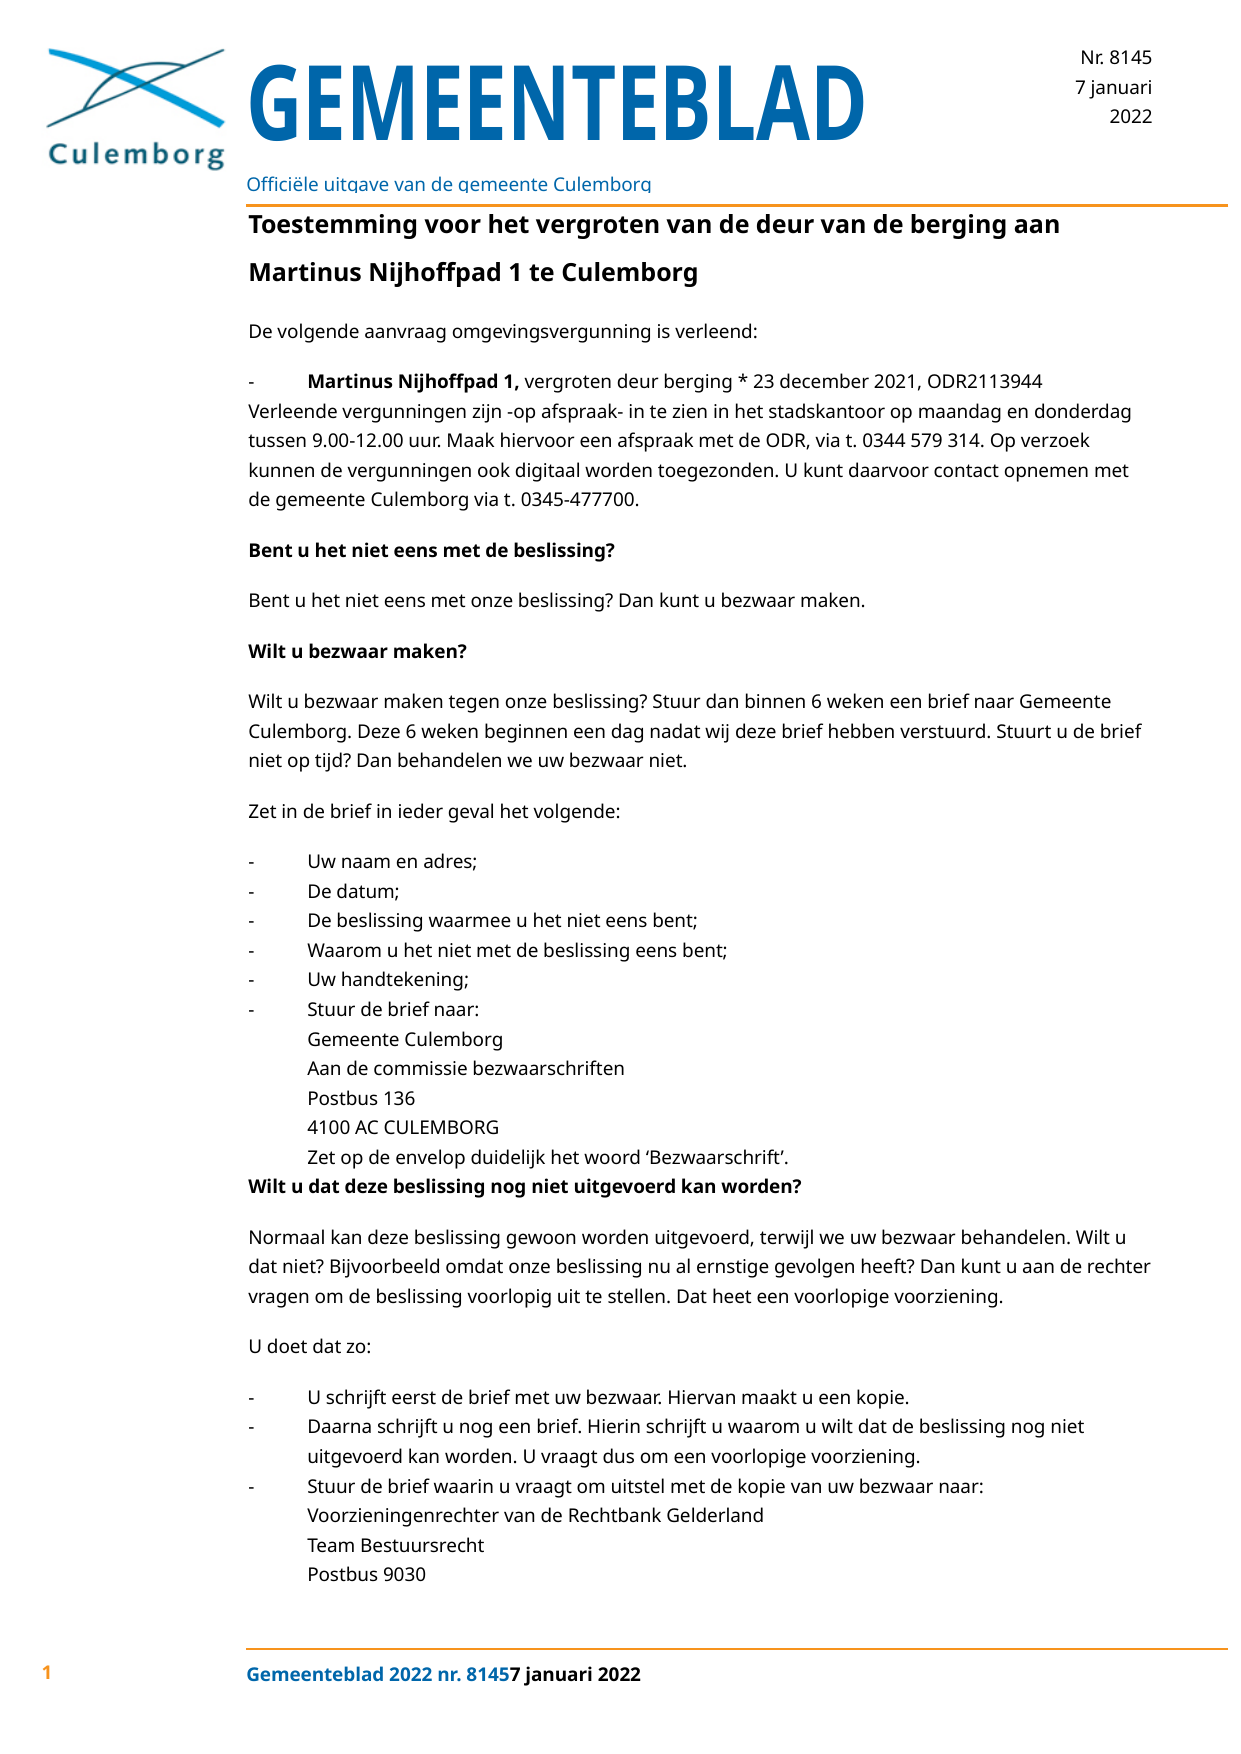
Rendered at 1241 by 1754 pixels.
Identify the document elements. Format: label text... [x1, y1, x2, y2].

list Stuur de brief naar: [248, 996, 1152, 1022]
list De datum; [248, 878, 1152, 904]
text Verleende vergunningen zijn -op afspraak- in te zien in het stadskantoor op maandag en donderdag tussen 9.00-12.00 uur. Maak hiervoor een afspraak met de ODR, via t. 0344 579 314. Op verzoek kunnen de vergunningen ook digitaal worden toegezonden. U kunt daarvoor contact opnemen met de gemeente Culemborg via t. 0345-477700. [248, 398, 1152, 512]
list 4100 AC CULEMBORG [248, 1114, 1152, 1140]
list Daarna schrijft u nog een brief. Hierin schrijft u waarom u wilt dat de beslissing nog niet uitgevoerd kan worden. U vraagt dus om een voorlopige voorziening. [248, 1414, 1152, 1469]
text Normaal kan deze beslissing gewoon worden uitgevoerd, terwijl we uw bezwaar behandelen. Wilt u dat niet? Bijvoorbeeld omdat onze beslissing nu al ernstige gevolgen heeft? Dan kunt u aan de rechter vragen om de beslissing voorlopig uit te stellen. Dat heet een voorlopige voorziening. [248, 1224, 1152, 1309]
text De volgende aanvraag omgevingsvergunning is verleend: [248, 318, 1152, 344]
text U doet dat zo: [248, 1334, 1152, 1359]
list Postbus 136 [248, 1085, 1152, 1111]
list Waarom u het niet met de beslissing eens bent; [248, 937, 1152, 963]
picture [41, 47, 231, 172]
list Postbus 9030 [248, 1562, 1152, 1587]
list Gemeente Culemborg [248, 1026, 1152, 1052]
text Bent u het niet eens met de beslissing? [248, 537, 1152, 563]
text Wilt u dat deze beslissing nog niet uitgevoerd kan worden? [248, 1174, 1152, 1199]
text Bent u het niet eens met onze beslissing? Dan kunt u bezwaar maken. [248, 587, 1152, 613]
list Uw naam en adres; [248, 848, 1152, 874]
list U schrijft eerst de brief met uw bezwaar. Hiervan maakt u een kopie. [248, 1384, 1152, 1410]
list Martinus Nijhoffpad 1, vergroten deur berging * 23 december 2021, ODR2113944 [248, 368, 1152, 394]
list Stuur de brief waarin u vraagt om uitstel met de kopie van uw bezwaar naar: [248, 1473, 1152, 1499]
text Toestemming voor het vergroten van de deur van de berging aan Martinus Nijhoffpad 1 te Culemborg [248, 207, 1152, 288]
list De beslissing waarmee u het niet eens bent; [248, 907, 1152, 933]
text Wilt u bezwaar maken? [248, 638, 1152, 664]
text Wilt u bezwaar maken tegen onze beslissing? Stuur dan binnen 6 weken een brief naar Gemeente Culemborg. Deze 6 weken beginnen een dag nadat wij deze brief hebben verstuurd. Stuurt u de brief niet op tijd? Dan behandelen we uw bezwaar niet. [248, 688, 1152, 773]
text Zet in de brief in ieder geval het volgende: [248, 798, 1152, 824]
list Team Bestuursrecht [248, 1532, 1152, 1558]
list Zet op de envelop duidelijk het woord ‘Bezwaarschrift’. [248, 1144, 1152, 1170]
list Aan de commissie bezwaarschriften [248, 1055, 1152, 1081]
list Uw handtekening; [248, 967, 1152, 992]
list Voorzieningenrechter van de Rechtbank Gelderland [248, 1502, 1152, 1528]
